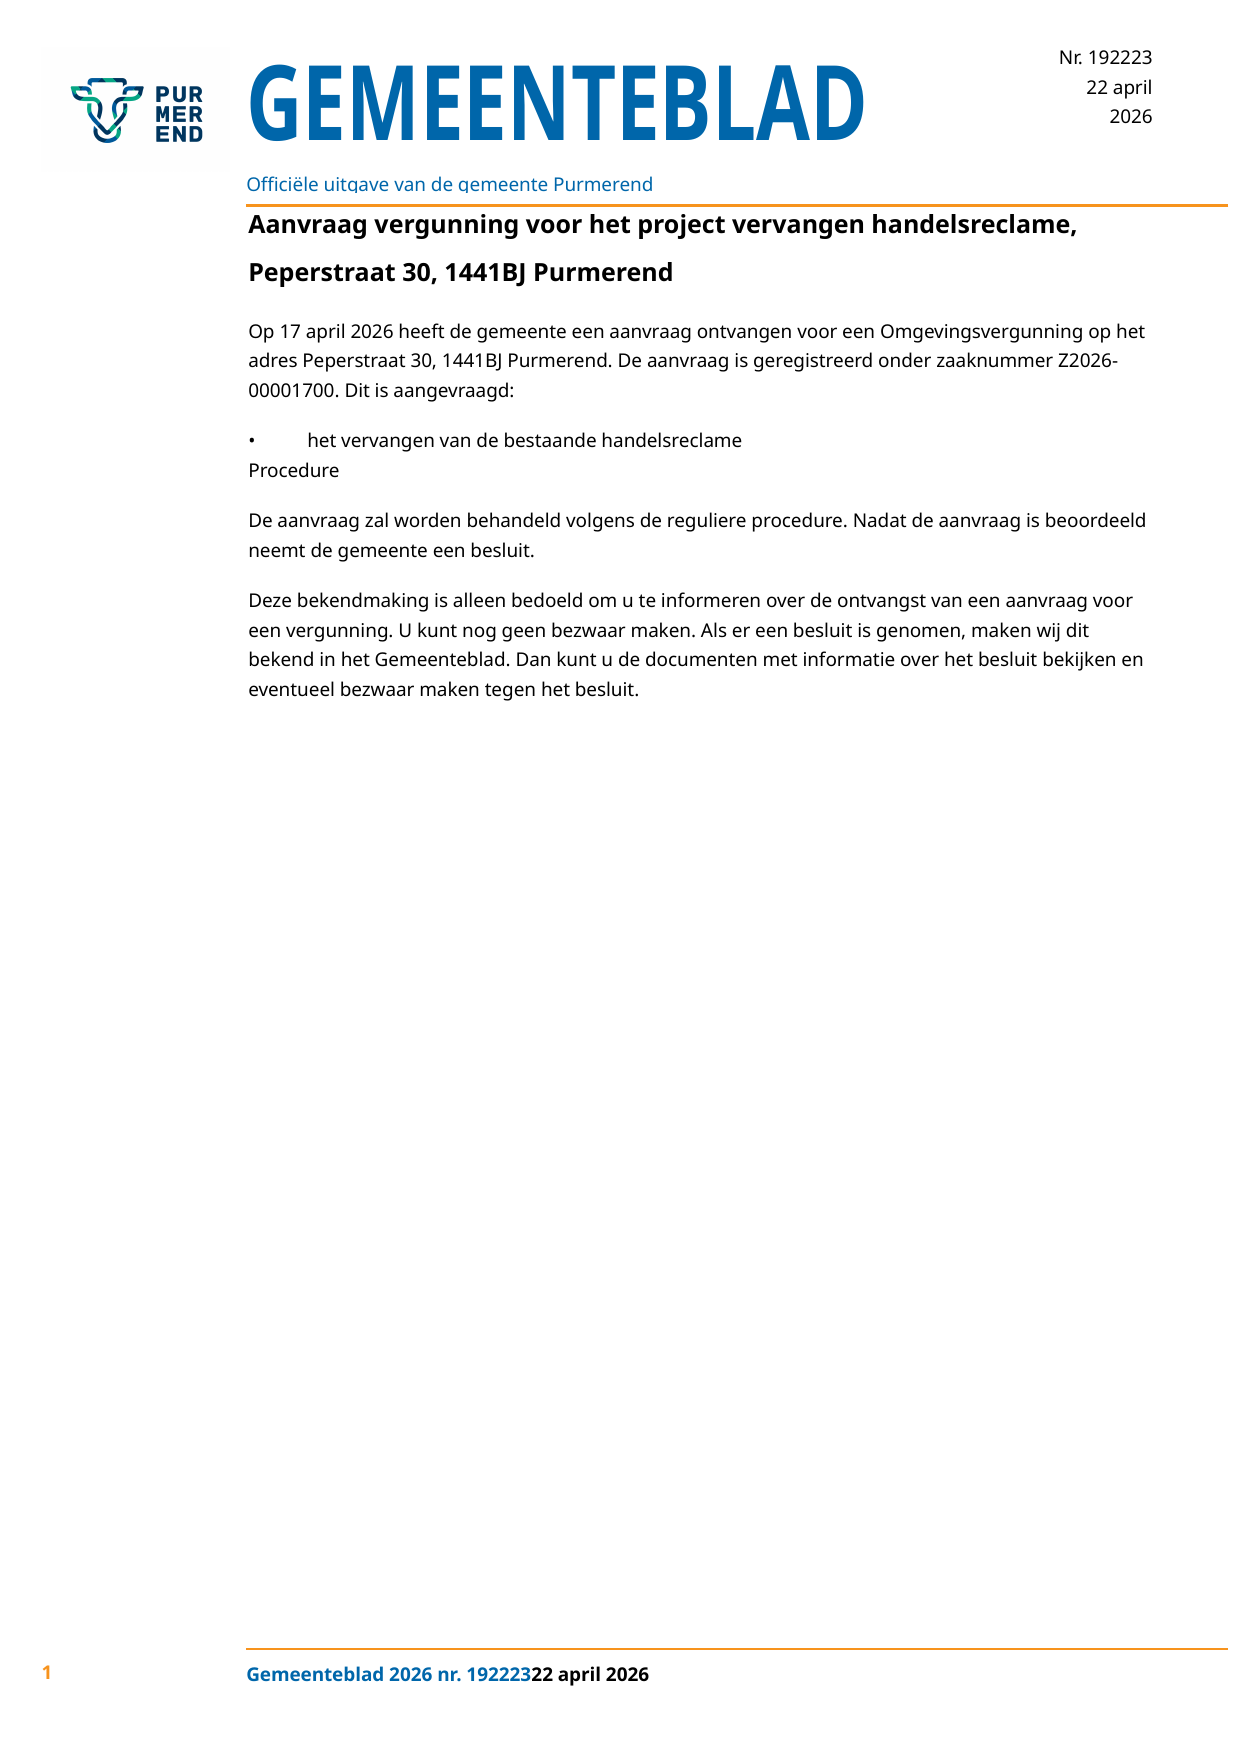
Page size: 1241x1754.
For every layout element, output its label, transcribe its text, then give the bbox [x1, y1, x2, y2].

picture [41, 47, 231, 172]
text Deze bekendmaking is alleen bedoeld om u te informeren over de ontvangst van een aanvraag voor een vergunning. U kunt nog geen bezwaar maken. Als er een besluit is genomen, maken wij dit bekend in het Gemeenteblad. Dan kunt u de documenten met informatie over het besluit bekijken en eventueel bezwaar maken tegen het besluit. [248, 587, 1152, 702]
text Aanvraag vergunning voor het project vervangen handelsreclame, Peperstraat 30, 1441BJ Purmerend [248, 207, 1152, 288]
text Op 17 april 2026 heeft de gemeente een aanvraag ontvangen voor een Omgevingsvergunning op het adres Peperstraat 30, 1441BJ Purmerend. De aanvraag is geregistreerd onder zaaknummer Z2026-00001700. Dit is aangevraagd: [248, 318, 1152, 403]
list het vervangen van de bestaande handelsreclame [248, 427, 1152, 453]
text De aanvraag zal worden behandeld volgens de reguliere procedure. Nadat de aanvraag is beoordeeld neemt de gemeente een besluit. [248, 507, 1152, 563]
text Procedure [248, 457, 1152, 483]
